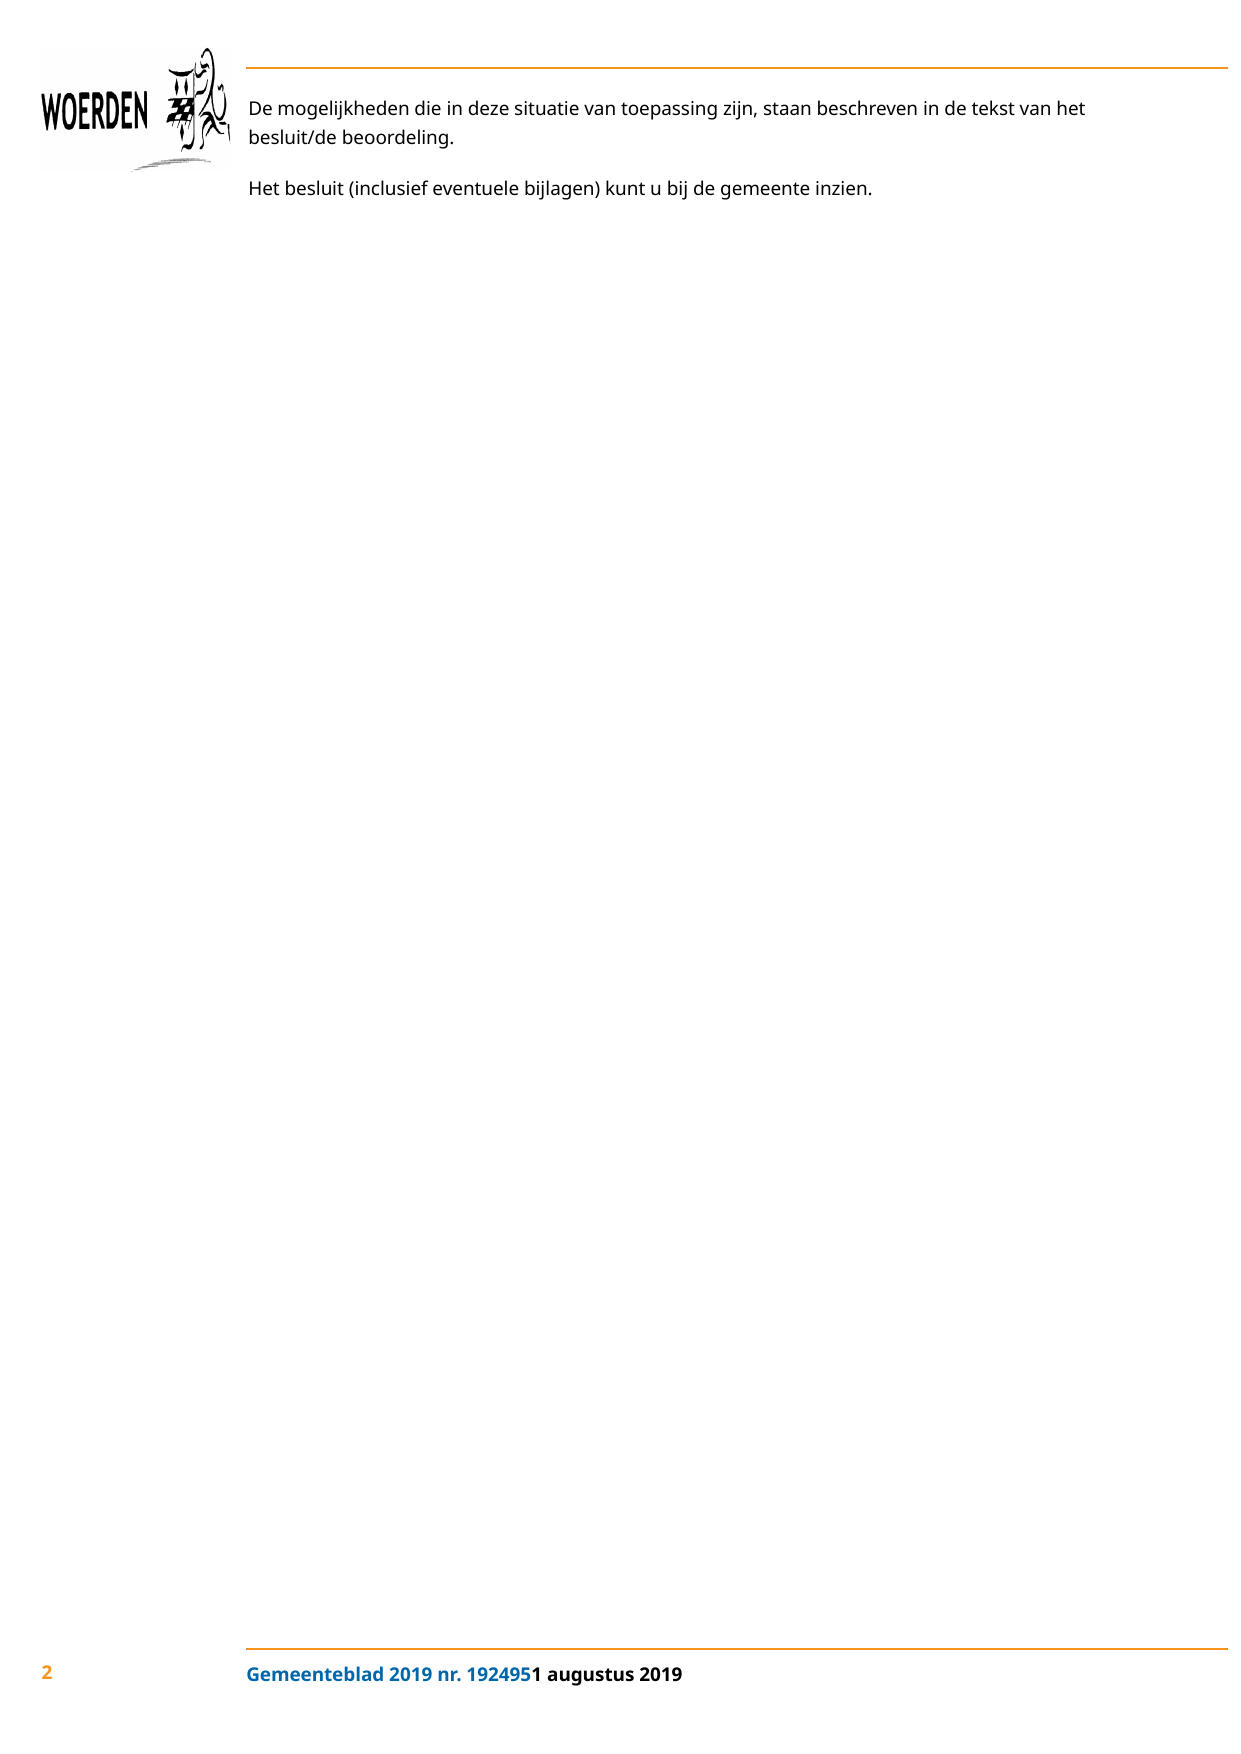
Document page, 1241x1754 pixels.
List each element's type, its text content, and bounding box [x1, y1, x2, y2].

text De mogelijkheden die in deze situatie van toepassing zijn, staan beschreven in de tekst van het besluit/de beoordeling. [248, 95, 1152, 150]
picture [41, 47, 231, 172]
text Het besluit (inclusief eventuele bijlagen) kunt u bij de gemeente inzien. [248, 175, 1152, 201]
